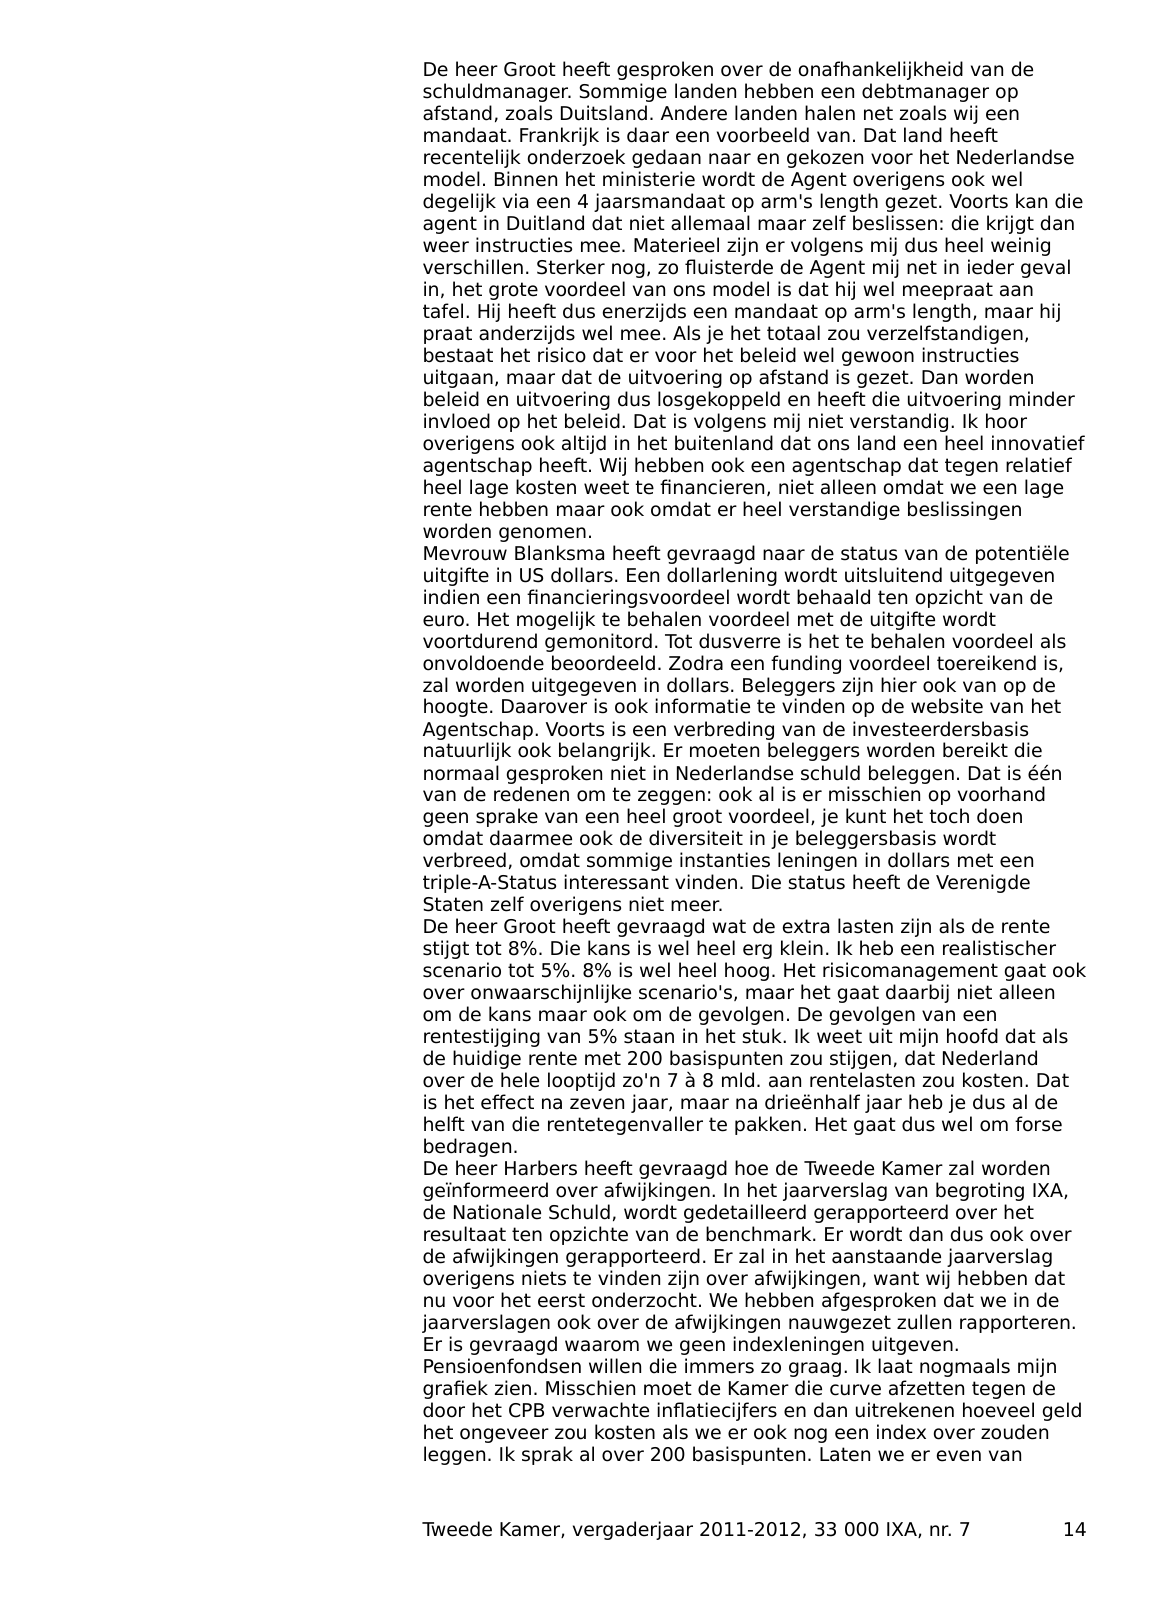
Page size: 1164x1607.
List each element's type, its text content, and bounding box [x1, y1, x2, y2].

text De heer Groot heeft gesproken over de onafhankelijkheid van de schuldmanager. Sommige landen hebben een debtmanager op afstand, zoals Duitsland. Andere landen halen net zoals wij een mandaat. Frankrijk is daar een voorbeeld van. Dat land heeft recentelijk onderzoek gedaan naar en gekozen voor het Nederlandse model. Binnen het ministerie wordt de Agent overigens ook wel degelijk via een 4 jaarsmandaat op arm's length gezet. Voorts kan die agent in Duitland dat niet allemaal maar zelf beslissen: die krijgt dan weer instructies mee. Materieel zijn er volgens mij dus heel weinig verschillen. Sterker nog, zo fluisterde de Agent mij net in ieder geval in, het grote voordeel van ons model is dat hij wel meepraat aan tafel. Hij heeft dus enerzijds een mandaat op arm's length, maar hij praat anderzijds wel mee. Als je het totaal zou verzelfstandigen, bestaat het risico dat er voor het beleid wel gewoon instructies uitgaan, maar dat de uitvoering op afstand is gezet. Dan worden beleid en uitvoering dus losgekoppeld en heeft die uitvoering minder invloed op het beleid. Dat is volgens mij niet verstandig. Ik hoor overigens ook altijd in het buitenland dat ons land een heel innovatief agentschap heeft. Wij hebben ook een agentschap dat tegen relatief heel lage kosten weet te financieren, niet alleen omdat we een lage rente hebben maar ook omdat er heel verstandige beslissingen worden genomen. [422, 59, 1087, 543]
text Mevrouw Blanksma heeft gevraagd naar de status van de potentiële uitgifte in US dollars. Een dollarlening wordt uitsluitend uitgegeven indien een financieringsvoordeel wordt behaald ten opzicht van de euro. Het mogelijk te behalen voordeel met de uitgifte wordt voortdurend gemonitord. Tot dusverre is het te behalen voordeel als onvoldoende beoordeeld. Zodra een funding voordeel toereikend is, zal worden uitgegeven in dollars. Beleggers zijn hier ook van op de hoogte. Daarover is ook informatie te vinden op de website van het Agentschap. Voorts is een verbreding van de investeerdersbasis natuurlijk ook belangrijk. Er moeten beleggers worden bereikt die normaal gesproken niet in Nederlandse schuld beleggen. Dat is één van de redenen om te zeggen: ook al is er misschien op voorhand geen sprake van een heel groot voordeel, je kunt het toch doen omdat daarmee ook de diversiteit in je beleggersbasis wordt verbreed, omdat sommige instanties leningen in dollars met een triple-A-Status interessant vinden. Die status heeft de Verenigde Staten zelf overigens niet meer. [422, 543, 1087, 916]
text De heer Groot heeft gevraagd wat de extra lasten zijn als de rente stijgt tot 8%. Die kans is wel heel erg klein. Ik heb een realistischer scenario tot 5%. 8% is wel heel hoog. Het risicomanagement gaat ook over onwaarschijnlijke scenario's, maar het gaat daarbij niet alleen om de kans maar ook om de gevolgen. De gevolgen van een rentestijging van 5% staan in het stuk. Ik weet uit mijn hoofd dat als de huidige rente met 200 basispunten zou stijgen, dat Nederland over de hele looptijd zo'n 7 à 8 mld. aan rentelasten zou kosten. Dat is het effect na zeven jaar, maar na drieënhalf jaar heb je dus al de helft van die rentetegenvaller te pakken. Het gaat dus wel om forse bedragen. [422, 916, 1087, 1158]
text De heer Harbers heeft gevraagd hoe de Tweede Kamer zal worden geïnformeerd over afwijkingen. In het jaarverslag van begroting IXA, de Nationale Schuld, wordt gedetailleerd gerapporteerd over het resultaat ten opzichte van de benchmark. Er wordt dan dus ook over de afwijkingen gerapporteerd. Er zal in het aanstaande jaarverslag overigens niets te vinden zijn over afwijkingen, want wij hebben dat nu voor het eerst onderzocht. We hebben afgesproken dat we in de jaarverslagen ook over de afwijkingen nauwgezet zullen rapporteren. [422, 1158, 1087, 1334]
text Er is gevraagd waarom we geen indexleningen uitgeven. Pensioenfondsen willen die immers zo graag. Ik laat nogmaals mijn grafiek zien. Misschien moet de Kamer die curve afzetten tegen de door het CPB verwachte inflatiecijfers en dan uitrekenen hoeveel geld het ongeveer zou kosten als we er ook nog een index over zouden leggen. Ik sprak al over 200 basispunten. Laten we er even van [422, 1334, 1087, 1466]
